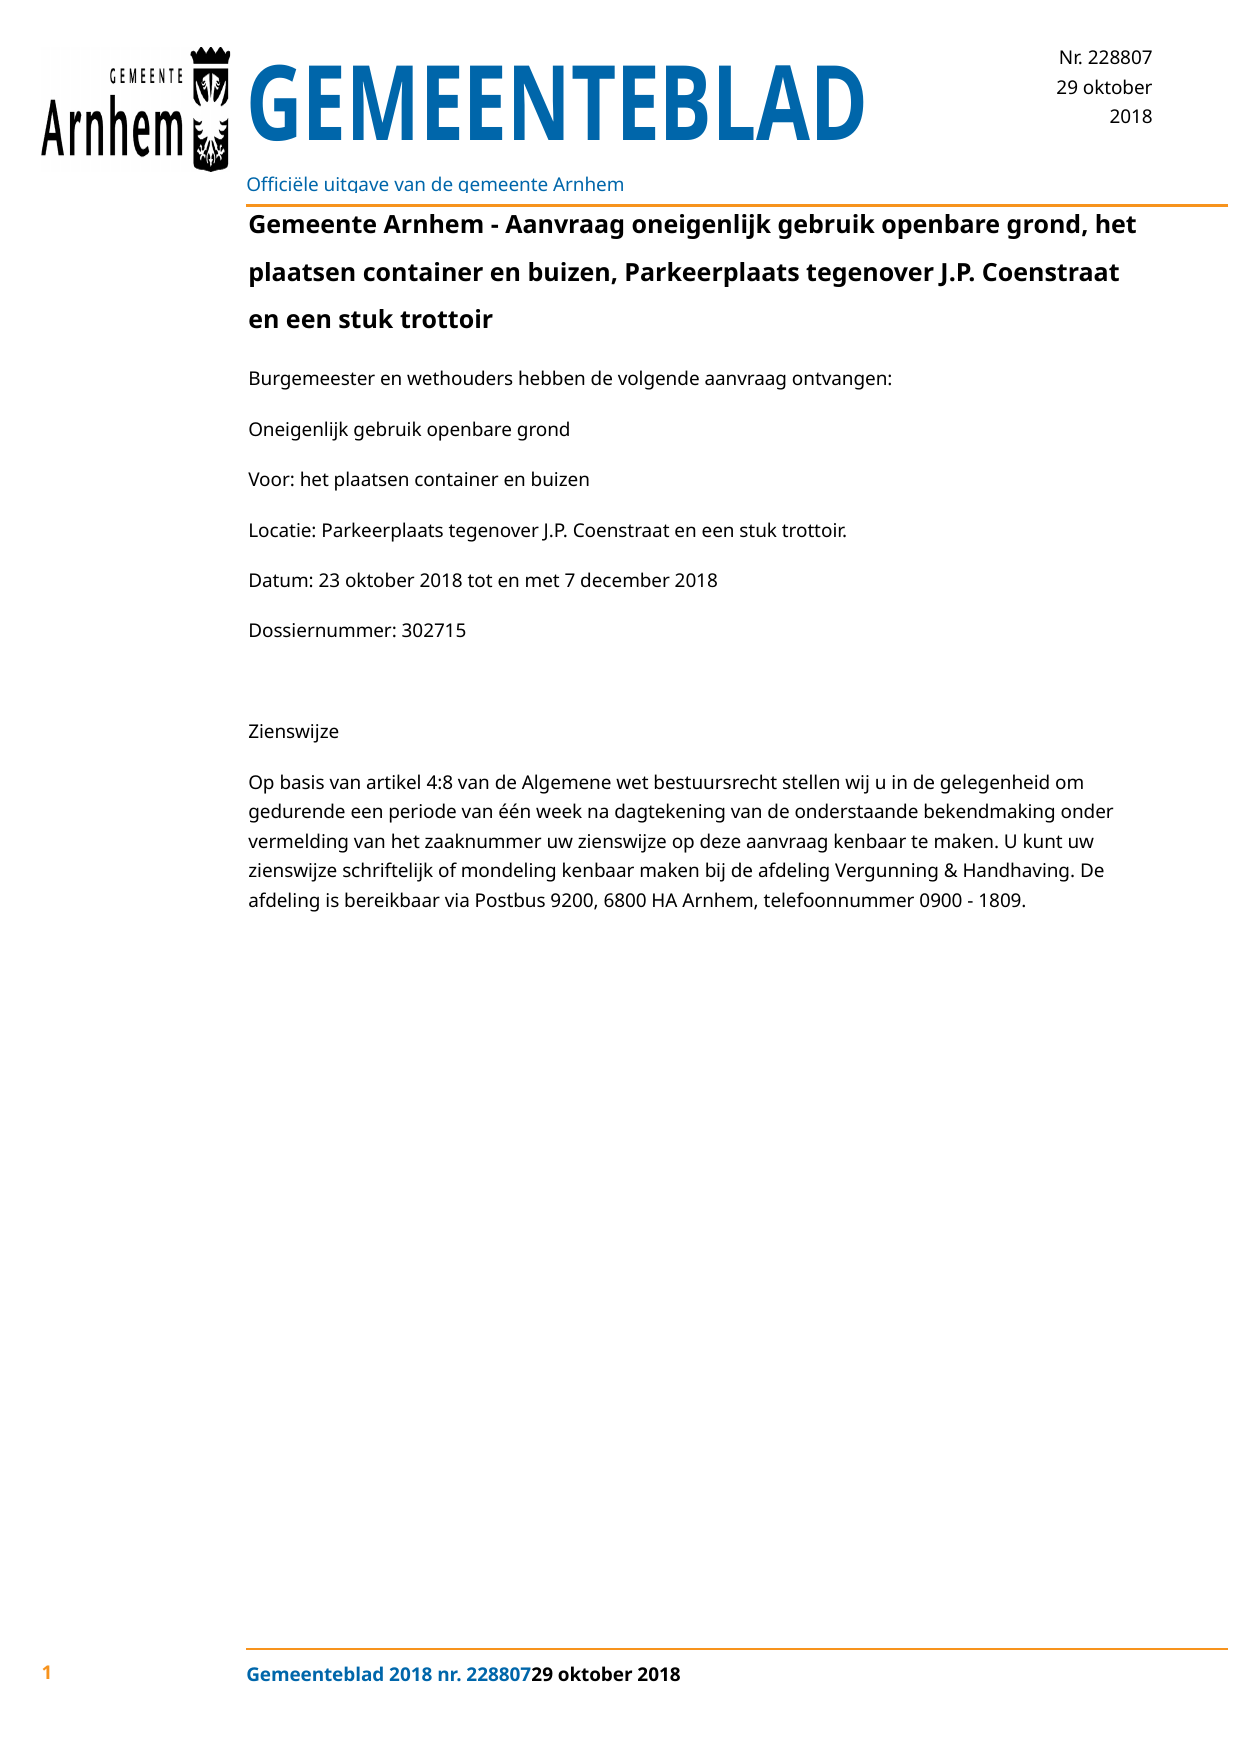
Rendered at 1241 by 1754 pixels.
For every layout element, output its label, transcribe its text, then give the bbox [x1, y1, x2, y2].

text Locatie: Parkeerplaats tegenover J.P. Coenstraat en een stuk trottoir. [248, 517, 1152, 542]
text Dossiernummer: 302715 [248, 618, 1152, 643]
text Datum: 23 oktober 2018 tot en met 7 december 2018 [248, 567, 1152, 593]
picture [41, 47, 231, 172]
text Oneigenlijk gebruik openbare grond [248, 416, 1152, 442]
text Voor: het plaatsen container en buizen [248, 466, 1152, 492]
text Op basis van artikel 4:8 van de Algemene wet bestuursrecht stellen wij u in de gelegenheid om gedurende een periode van één week na dagtekening van de onderstaande bekendmaking onder vermelding van het zaaknummer uw zienswijze op deze aanvraag kenbaar te maken. U kunt uw zienswijze schriftelijk of mondeling kenbaar maken bij de afdeling Vergunning & Handhaving. De afdeling is bereikbaar via Postbus 9200, 6800 HA Arnhem, telefoonnummer 0900 - 1809. [248, 769, 1152, 913]
text Gemeente Arnhem - Aanvraag oneigenlijk gebruik openbare grond, het plaatsen container en buizen, Parkeerplaats tegenover J.P. Coenstraat en een stuk trottoir [248, 207, 1152, 336]
text Burgemeester en wethouders hebben de volgende aanvraag ontvangen: [248, 366, 1152, 391]
text Zienswijze [248, 718, 1152, 744]
